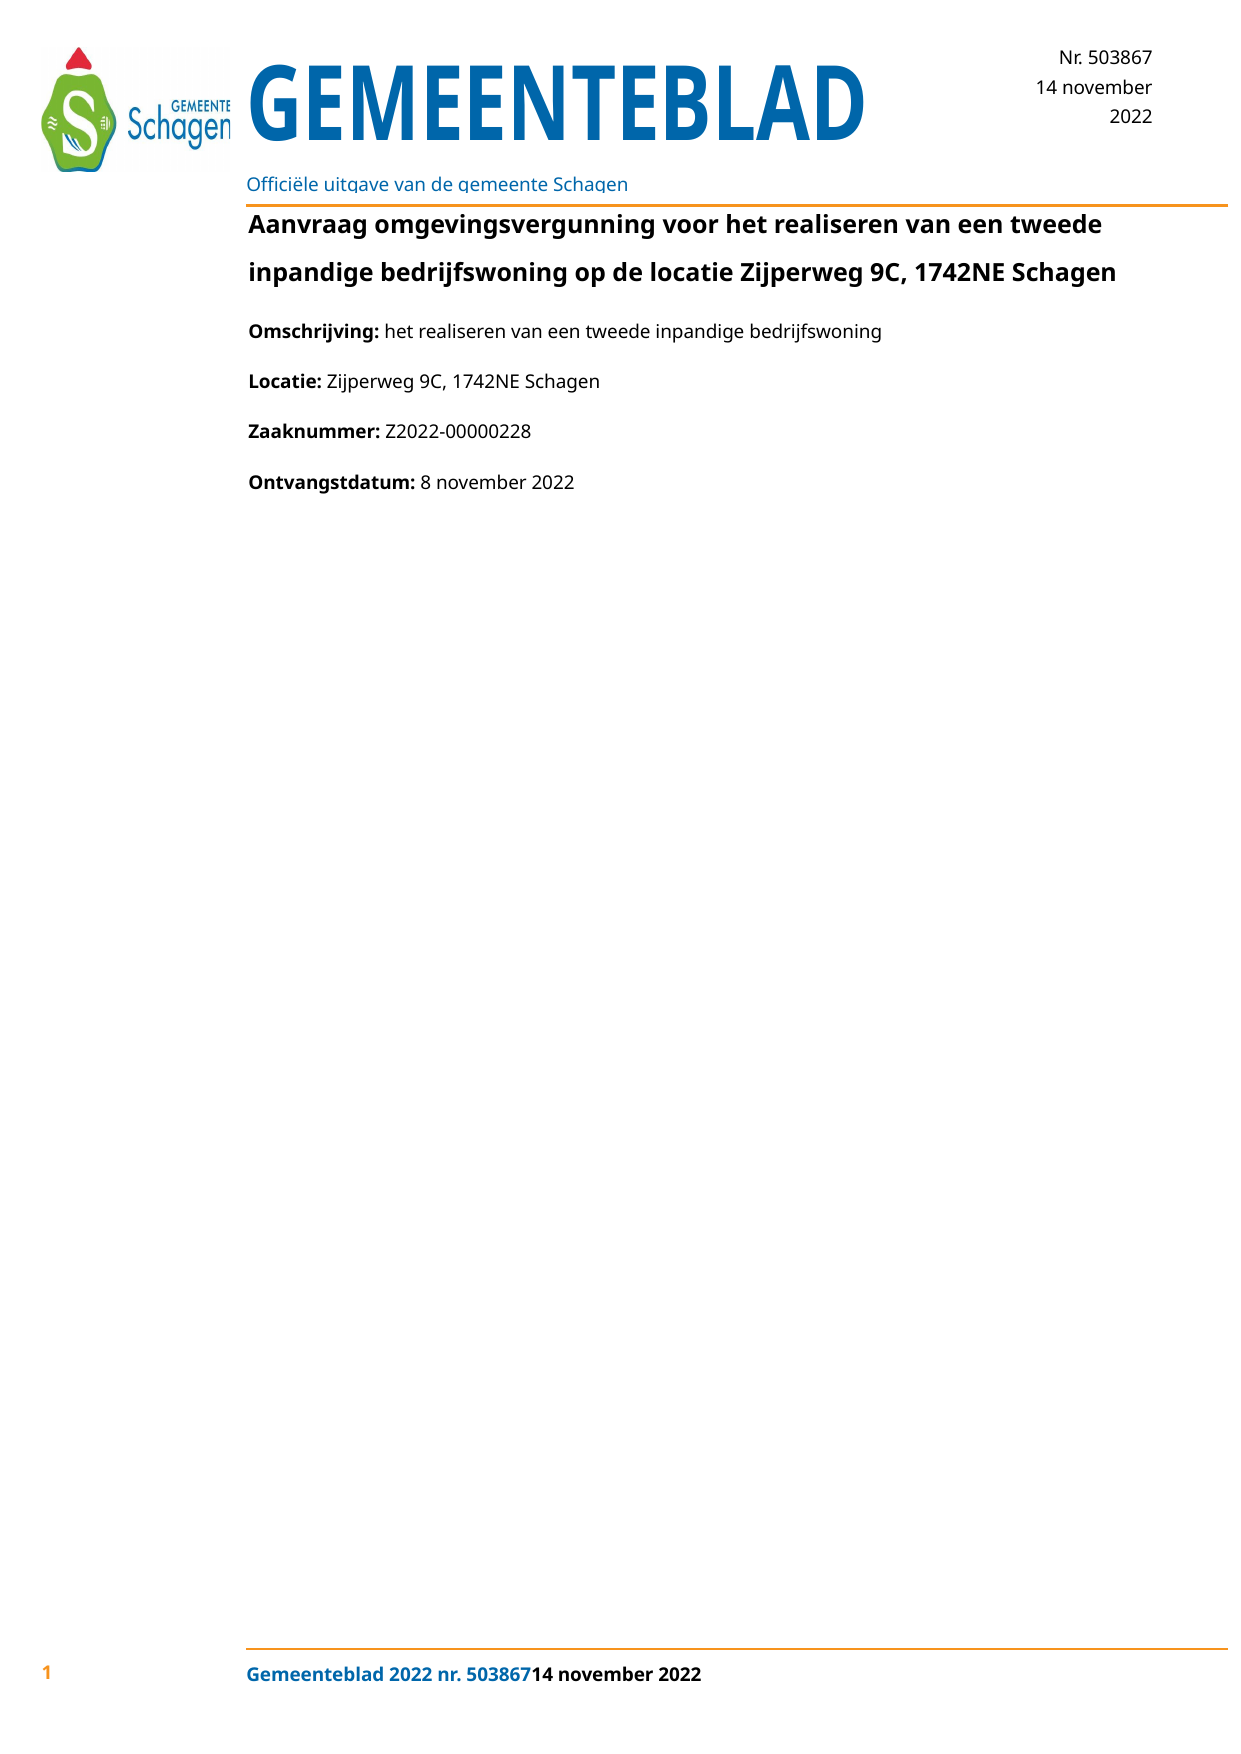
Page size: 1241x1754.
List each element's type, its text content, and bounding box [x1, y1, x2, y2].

text Aanvraag omgevingsvergunning voor het realiseren van een tweede inpandige bedrijfswoning op de locatie Zijperweg 9C, 1742NE Schagen [248, 207, 1152, 288]
text Ontvangstdatum: 8 november 2022 [248, 469, 1152, 495]
text Omschrijving: het realiseren van een tweede inpandige bedrijfswoning [248, 318, 1152, 344]
text Zaaknummer: Z2022-00000228 [248, 419, 1152, 444]
picture [41, 47, 231, 172]
text Locatie: Zijperweg 9C, 1742NE Schagen [248, 368, 1152, 394]
